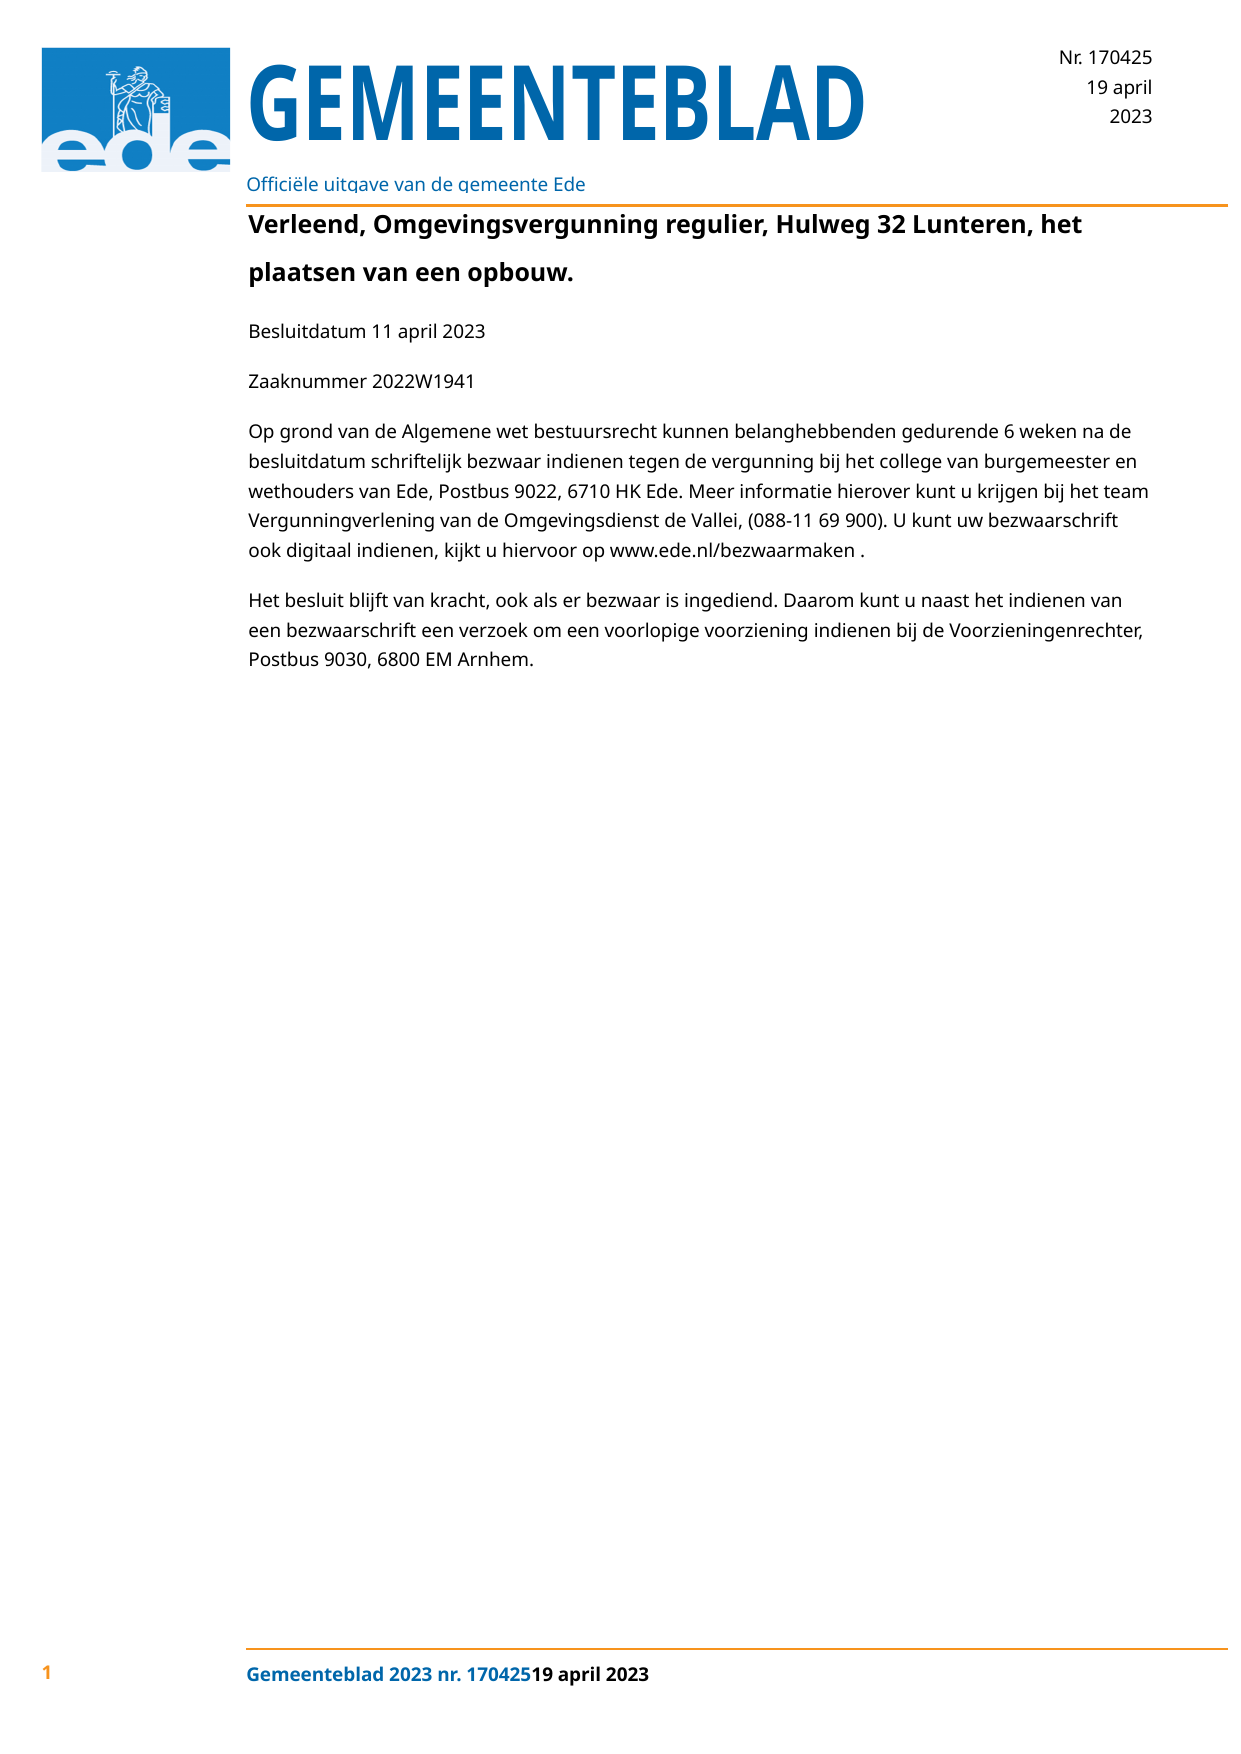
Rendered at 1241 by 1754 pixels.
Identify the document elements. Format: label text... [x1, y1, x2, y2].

text Verleend, Omgevingsvergunning regulier, Hulweg 32 Lunteren, het plaatsen van een opbouw. [248, 207, 1152, 288]
text Zaaknummer 2022W1941 [248, 368, 1152, 394]
text Besluitdatum 11 april 2023 [248, 318, 1152, 344]
text Op grond van de Algemene wet bestuursrecht kunnen belanghebbenden gedurende 6 weken na de besluitdatum schriftelijk bezwaar indienen tegen de vergunning bij het college van burgemeester en wethouders van Ede, Postbus 9022, 6710 HK Ede. Meer informatie hierover kunt u krijgen bij het team Vergunningverlening van de Omgevingsdienst de Vallei, (088-11 69 900). U kunt uw bezwaarschrift ook digitaal indienen, kijkt u hiervoor op www.ede.nl/bezwaarmaken . [248, 419, 1152, 563]
picture [41, 47, 231, 172]
text Het besluit blijft van kracht, ook als er bezwaar is ingediend. Daarom kunt u naast het indienen van een bezwaarschrift een verzoek om een voorlopige voorziening indienen bij de Voorzieningenrechter, Postbus 9030, 6800 EM Arnhem. [248, 587, 1152, 672]
